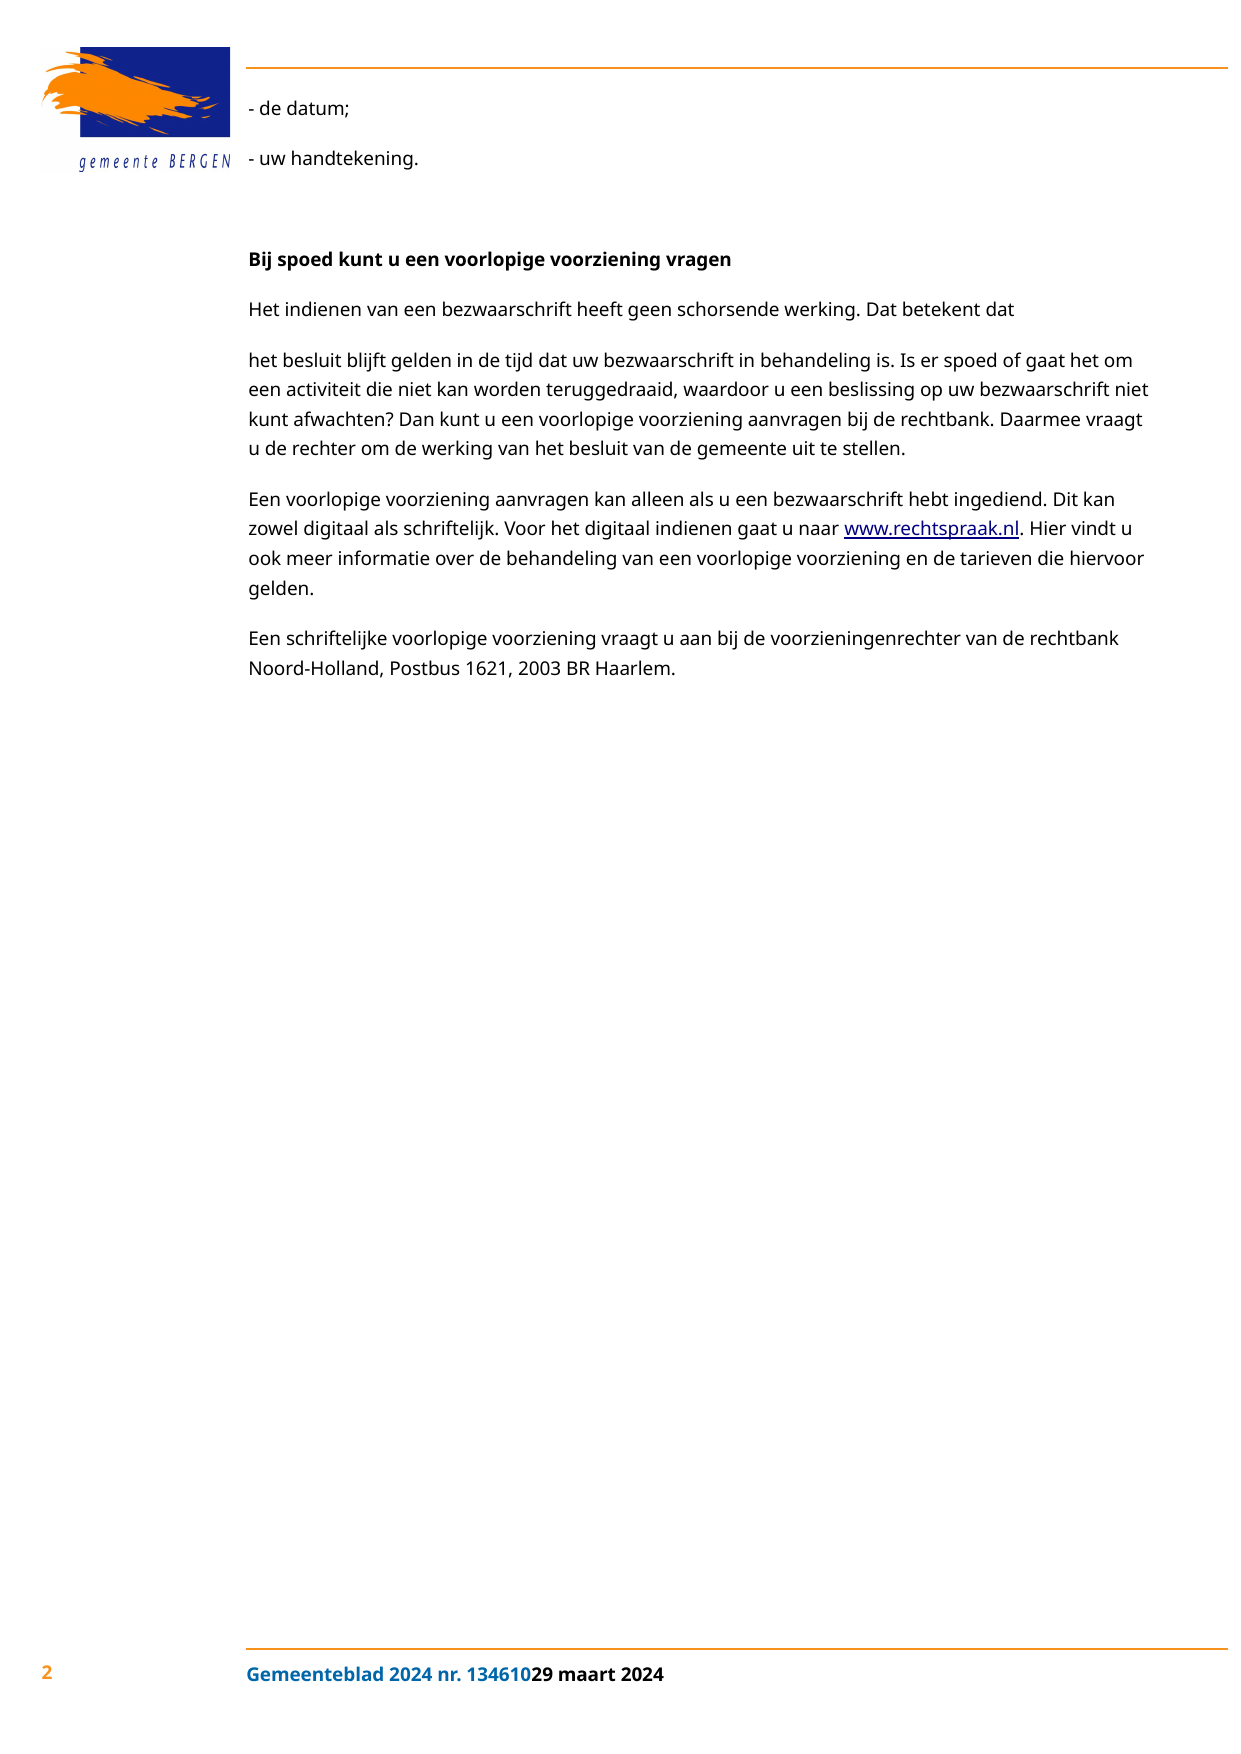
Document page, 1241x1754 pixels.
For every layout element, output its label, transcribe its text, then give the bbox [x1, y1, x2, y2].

text - de datum; [248, 95, 1152, 121]
text Het indienen van een bezwaarschrift heeft geen schorsende werking. Dat betekent dat [248, 296, 1152, 322]
text Een voorlopige voorziening aanvragen kan alleen als u een bezwaarschrift hebt ingediend. Dit kan zowel digitaal als schriftelijk. Voor het digitaal indienen gaat u naar www.rechtspraak.nl. Hier vindt u ook meer informatie over de behandeling van een voorlopige voorziening en de tarieven die hiervoor gelden. [248, 486, 1152, 601]
text - uw handtekening. [248, 145, 1152, 171]
picture [41, 47, 231, 172]
text Een schriftelijke voorlopige voorziening vraagt u aan bij de voorzieningenrechter van de rechtbank Noord-Holland, Postbus 1621, 2003 BR Haarlem. [248, 625, 1152, 681]
text Bij spoed kunt u een voorlopige voorziening vragen [248, 246, 1152, 272]
text het besluit blijft gelden in de tijd dat uw bezwaarschrift in behandeling is. Is er spoed of gaat het om een activiteit die niet kan worden teruggedraaid, waardoor u een beslissing op uw bezwaarschrift niet kunt afwachten? Dan kunt u een voorlopige voorziening aanvragen bij de rechtbank. Daarmee vraagt u de rechter om de werking van het besluit van de gemeente uit te stellen. [248, 347, 1152, 461]
